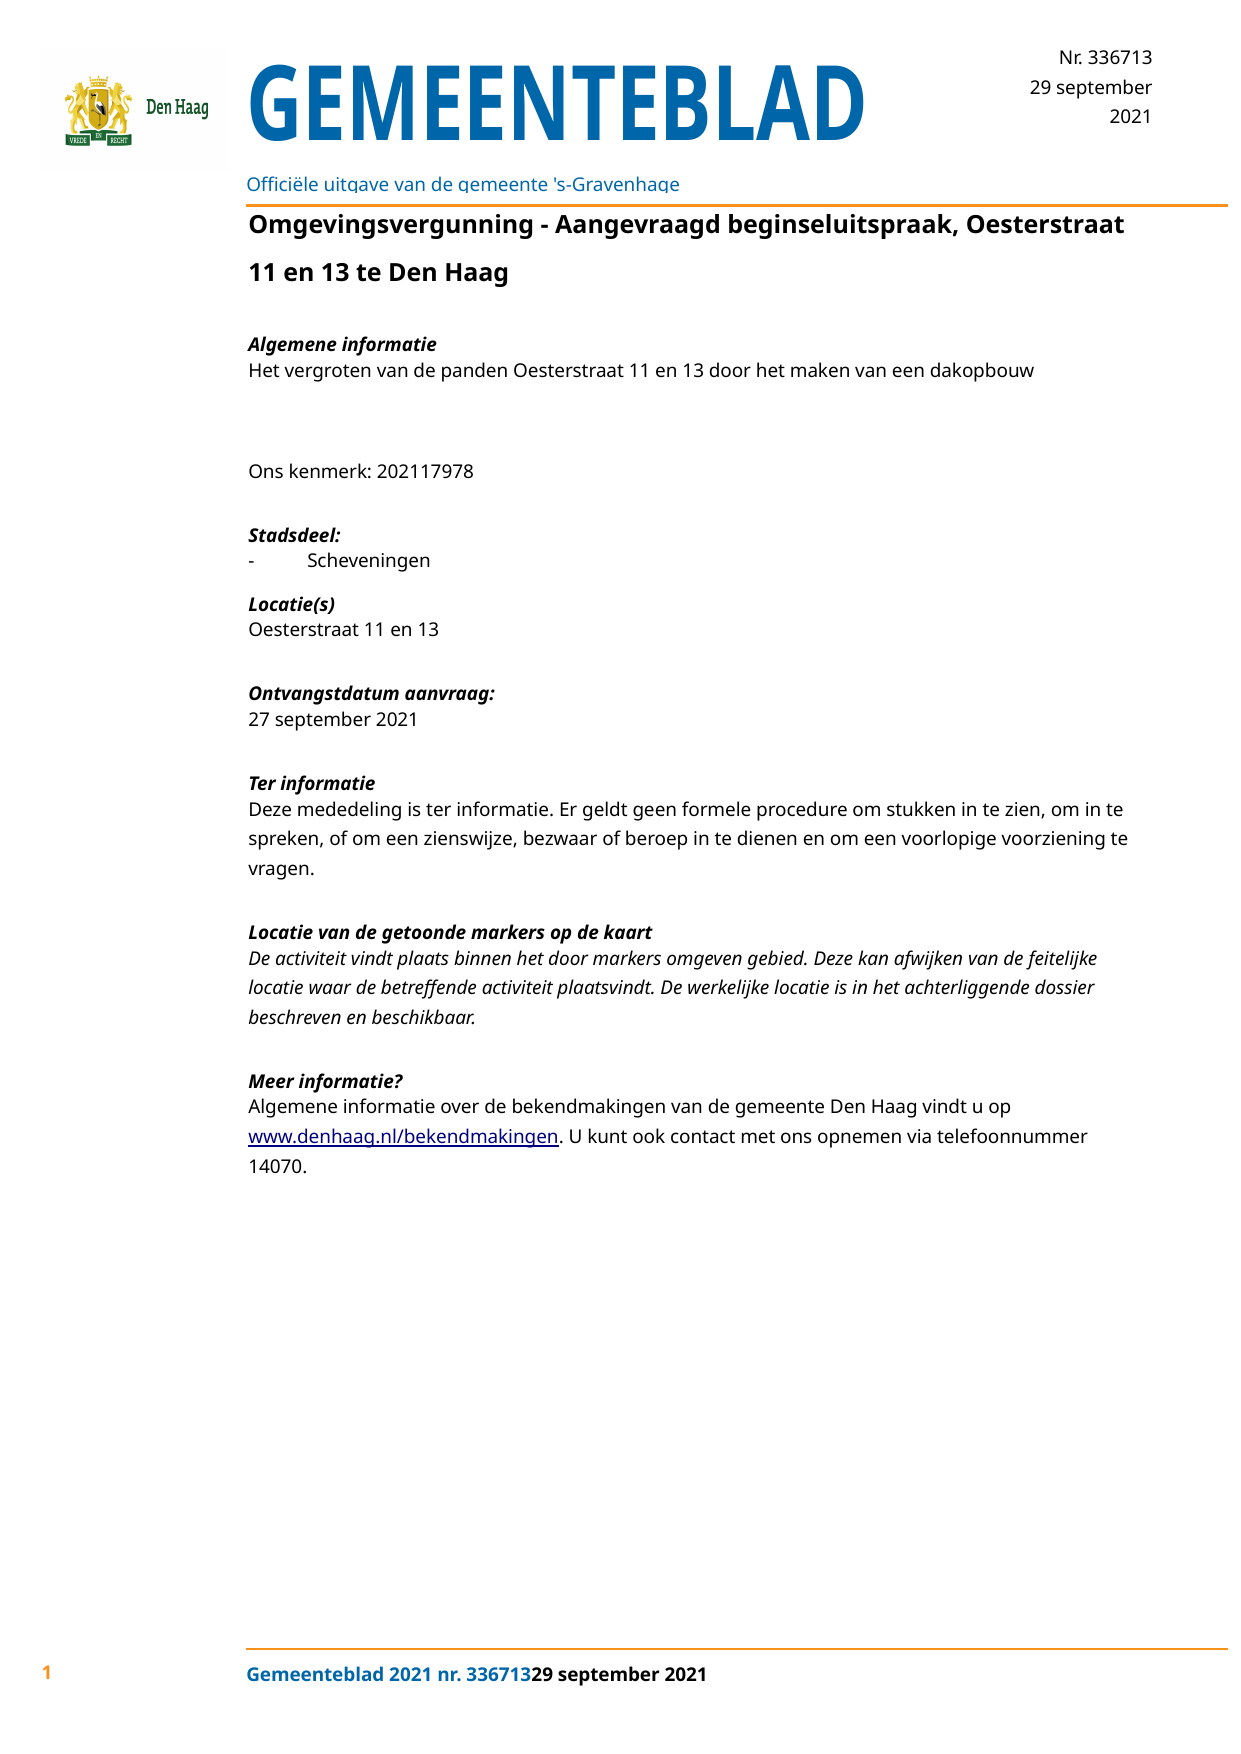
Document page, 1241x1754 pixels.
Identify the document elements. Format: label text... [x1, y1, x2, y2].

text 27 september 2021 [248, 706, 1152, 732]
text De activiteit vindt plaats binnen het door markers omgeven gebied. Deze kan afwijken van de feitelijke locatie waar de betreffende activiteit plaatsvindt. De werkelijke locatie is in het achterliggende dossier beschreven en beschikbaar. [248, 945, 1152, 1030]
text Stadsdeel: [248, 522, 1152, 548]
picture [41, 47, 231, 172]
text Ter informatie [248, 770, 1152, 796]
text Ons kenmerk: 202117978 [248, 458, 1152, 484]
text Ontvangstdatum aanvraag: [248, 681, 1152, 706]
text Deze mededeling is ter informatie. Er geldt geen formele procedure om stukken in te zien, om in te spreken, of om een zienswijze, bezwaar of beroep in te dienen en om een voorlopige voorziening te vragen. [248, 796, 1152, 881]
text Omgevingsvergunning - Aangevraagd beginseluitspraak, Oesterstraat 11 en 13 te Den Haag [248, 207, 1152, 288]
text Algemene informatie [248, 331, 1152, 357]
text Oesterstraat 11 en 13 [248, 617, 1152, 642]
text Locatie van de getoonde markers op de kaart [248, 919, 1152, 945]
text Het vergroten van de panden Oesterstraat 11 en 13 door het maken van een dakopbouw [248, 357, 1152, 383]
list Scheveningen [248, 548, 1152, 573]
text Algemene informatie over de bekendmakingen van de gemeente Den Haag vindt u op www.denhaag.nl/bekendmakingen. U kunt ook contact met ons opnemen via telefoonnummer 14070. [248, 1094, 1152, 1178]
text Locatie(s) [248, 591, 1152, 617]
text Meer informatie? [248, 1068, 1152, 1094]
